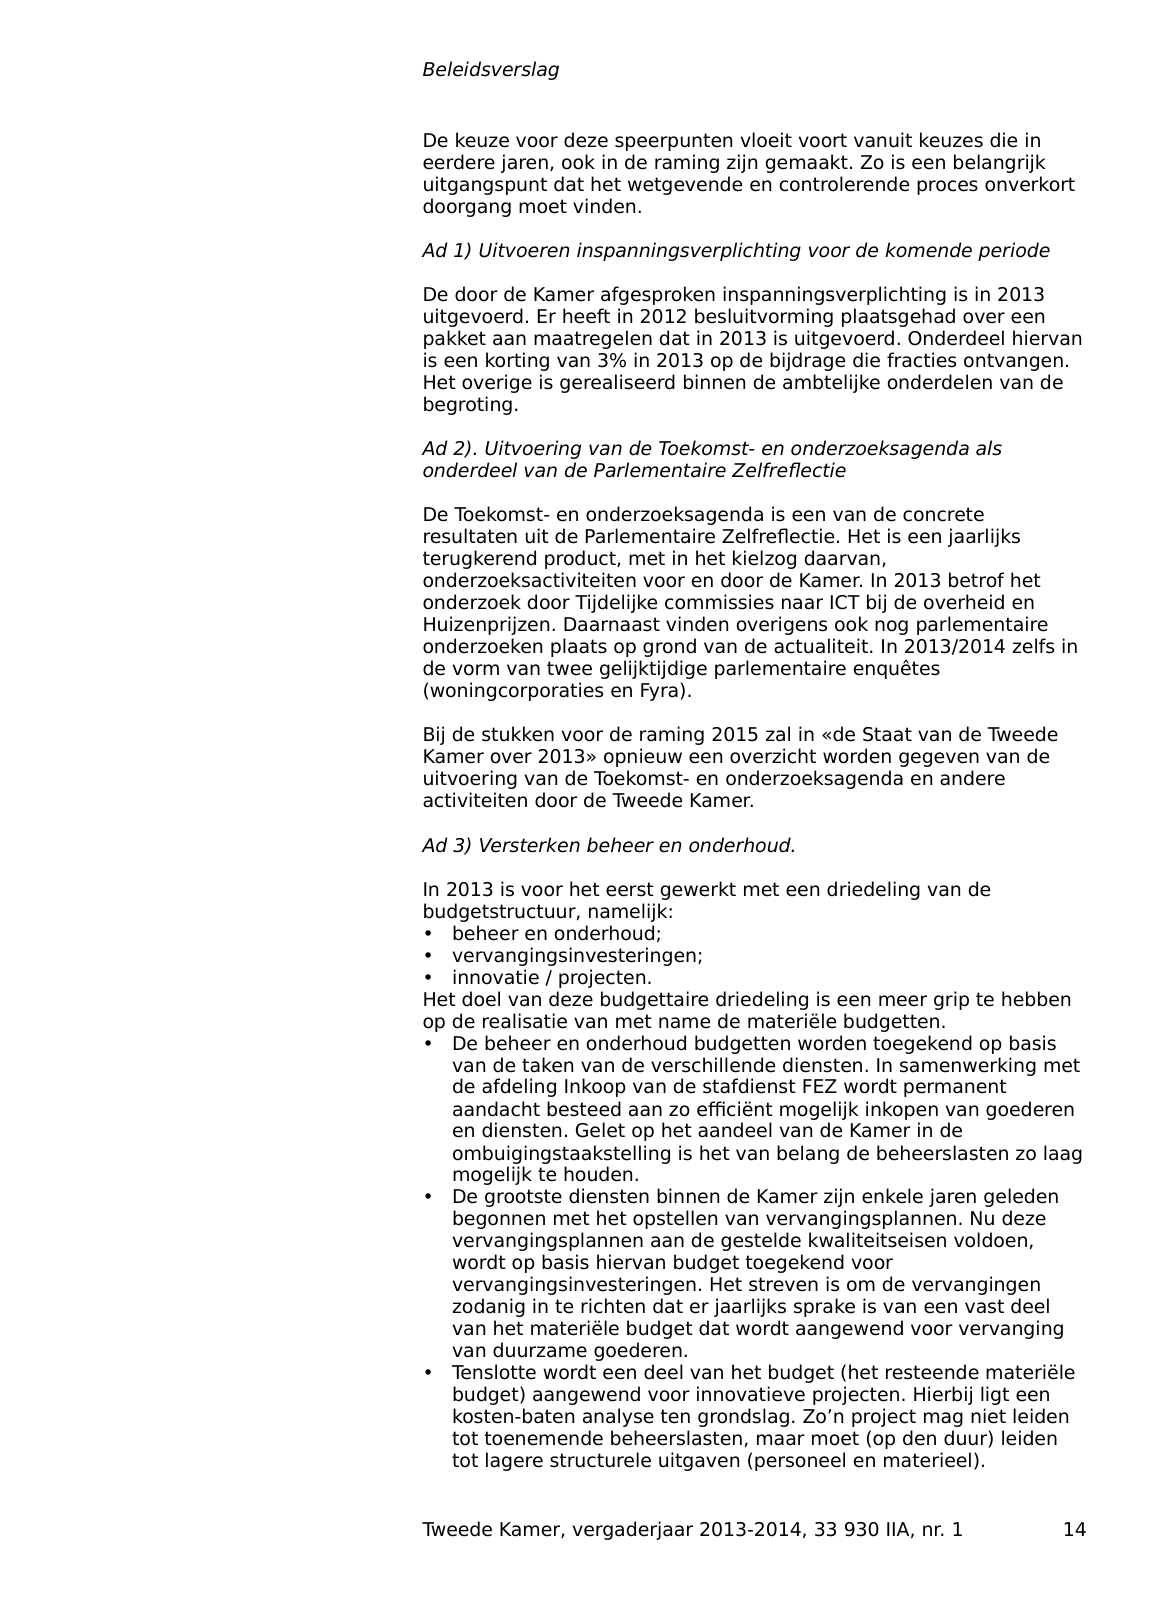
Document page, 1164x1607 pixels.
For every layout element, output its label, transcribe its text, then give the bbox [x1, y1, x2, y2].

subtitle Ad 1) Uitvoeren inspanningsverplichting voor de komende periode [422, 240, 1087, 262]
text • beheer en onderhoud; [422, 923, 1087, 944]
text In 2013 is voor het eerst gewerkt met een driedeling van de budgetstructuur, namelijk: [422, 879, 1087, 923]
subtitle Ad 3) Versterken beheer en onderhoud. [422, 834, 1087, 856]
text • De beheer en onderhoud budgetten worden toegekend op basis van de taken van de verschillende diensten. In samenwerking met de afdeling Inkoop van de stafdienst FEZ wordt permanent aandacht besteed aan zo efficiënt mogelijk inkopen van goederen en diensten. Gelet op het aandeel van de Kamer in de ombuigingstaakstelling is het van belang de beheerslasten zo laag mogelijk te houden. [422, 1032, 1087, 1186]
text De door de Kamer afgesproken inspanningsverplichting is in 2013 uitgevoerd. Er heeft in 2012 besluitvorming plaatsgehad over een pakket aan maatregelen dat in 2013 is uitgevoerd. Onderdeel hiervan is een korting van 3% in 2013 op de bijdrage die fracties ontvangen. Het overige is gerealiseerd binnen de ambtelijke onderdelen van de begroting. [422, 284, 1087, 416]
text • De grootste diensten binnen de Kamer zijn enkele jaren geleden begonnen met het opstellen van vervangingsplannen. Nu deze vervangingsplannen aan de gestelde kwaliteitseisen voldoen, wordt op basis hiervan budget toegekend voor vervangingsinvesteringen. Het streven is om de vervangingen zodanig in te richten dat er jaarlijks sprake is van een vast deel van het materiële budget dat wordt aangewend voor vervanging van duurzame goederen. [422, 1186, 1087, 1362]
text Bij de stukken voor de raming 2015 zal in «de Staat van de Tweede Kamer over 2013» opnieuw een overzicht worden gegeven van de uitvoering van de Toekomst- en onderzoeksagenda en andere activiteiten door de Tweede Kamer. [422, 724, 1087, 812]
text De Toekomst- en onderzoeksagenda is een van de concrete resultaten uit de Parlementaire Zelfreflectie. Het is een jaarlijks terugkerend product, met in het kielzog daarvan, onderzoeksactiviteiten voor en door de Kamer. In 2013 betrof het onderzoek door Tijdelijke commissies naar ICT bij de overheid en Huizenprijzen. Daarnaast vinden overigens ook nog parlementaire onderzoeken plaats op grond van de actualiteit. In 2013/2014 zelfs in de vorm van twee gelijktijdige parlementaire enquêtes (woningcorporaties en Fyra). [422, 504, 1087, 702]
text • innovatie / projecten. [422, 967, 1087, 988]
text • vervangingsinvesteringen; [422, 944, 1087, 967]
subtitle Ad 2). Uitvoering van de Toekomst- en onderzoeksagenda als onderdeel van de Parlementaire Zelfreflectie [422, 438, 1087, 482]
text • Tenslotte wordt een deel van het budget (het resteende materiële budget) aangewend voor innovatieve projecten. Hierbij ligt een kosten-baten analyse ten grondslag. Zo’n project mag niet leiden tot toenemende beheerslasten, maar moet (op den duur) leiden tot lagere structurele uitgaven (personeel en materieel). [422, 1362, 1087, 1472]
text Het doel van deze budgettaire driedeling is een meer grip te hebben op de realisatie van met name de materiële budgetten. [422, 988, 1087, 1032]
text De keuze voor deze speerpunten vloeit voort vanuit keuzes die in eerdere jaren, ook in de raming zijn gemaakt. Zo is een belangrijk uitgangspunt dat het wetgevende en controlerende proces onverkort doorgang moet vinden. [422, 130, 1087, 218]
